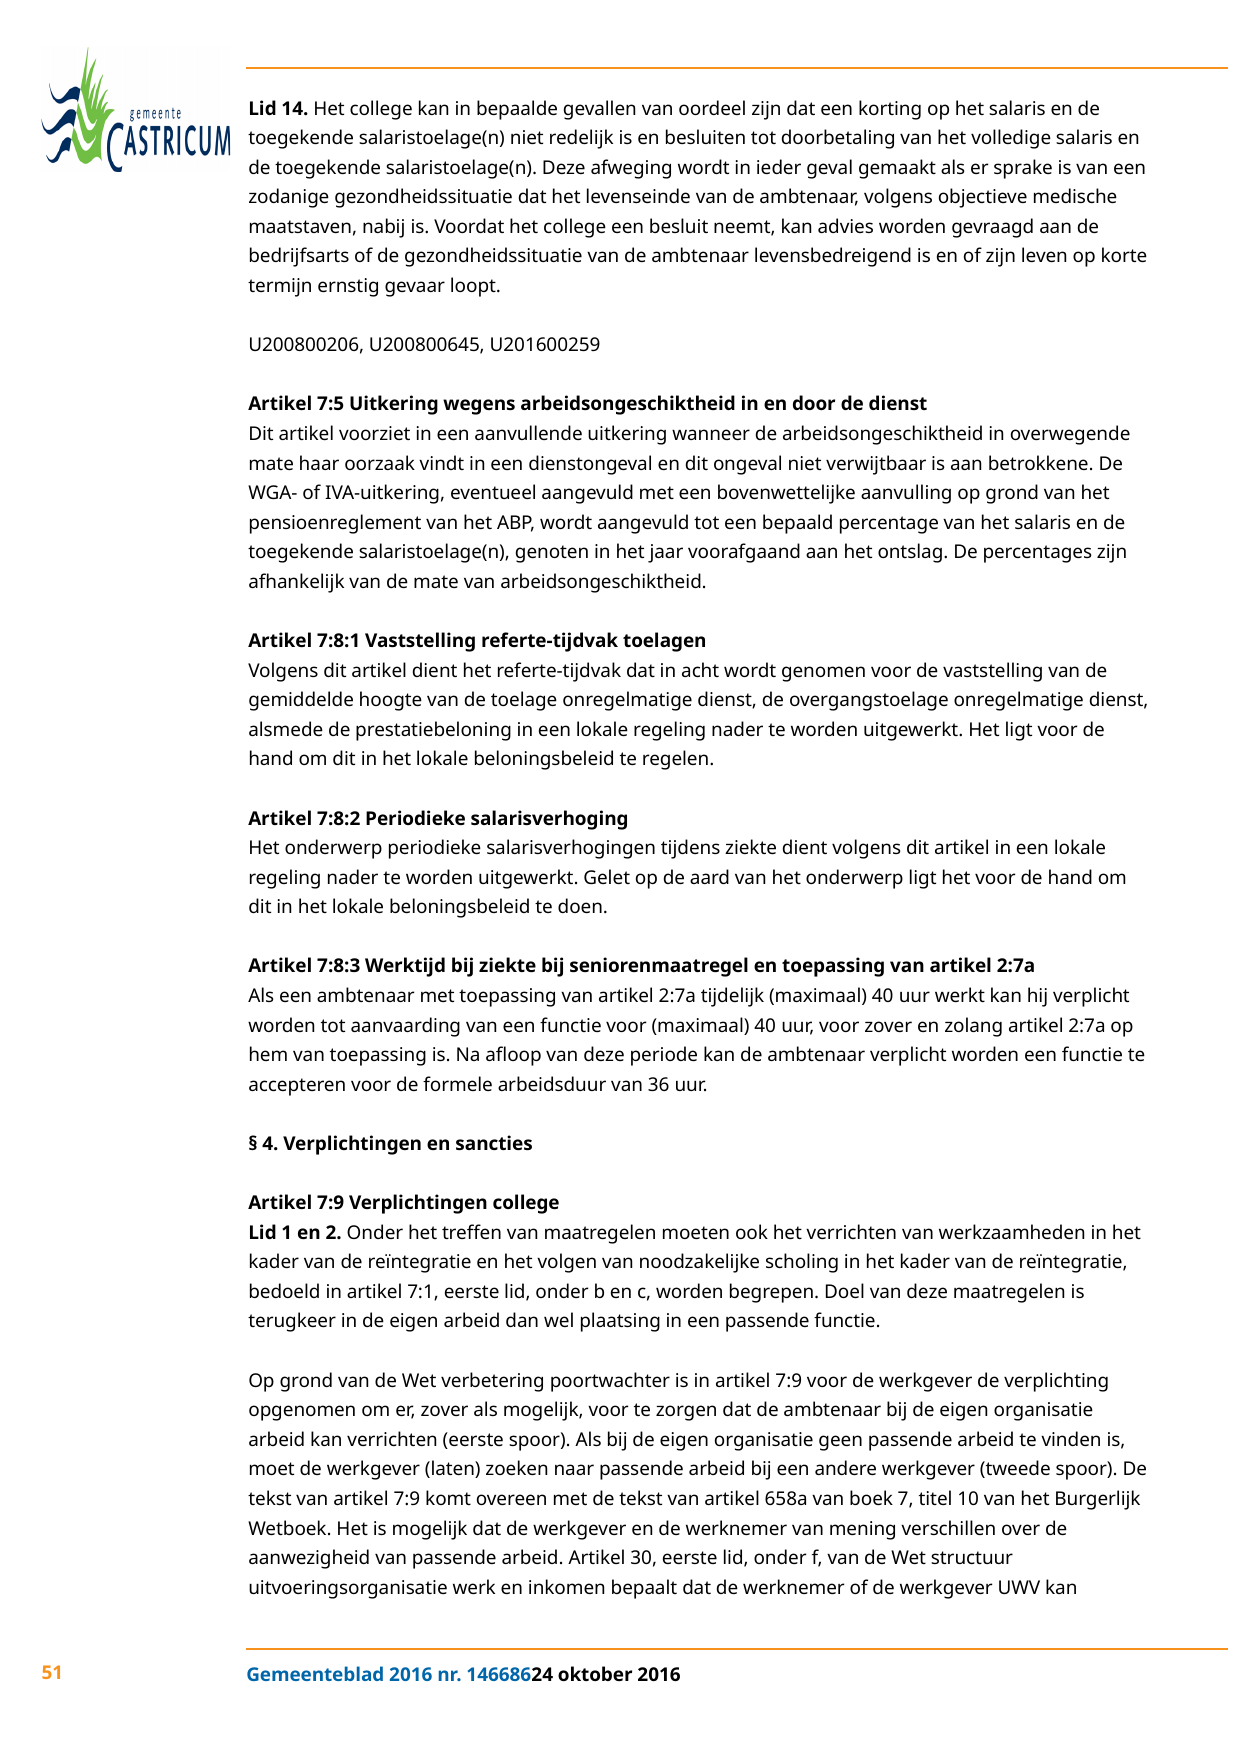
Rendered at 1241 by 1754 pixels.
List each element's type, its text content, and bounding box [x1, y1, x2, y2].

text Artikel 7:9 Verplichtingen college [248, 1189, 1152, 1215]
text Lid 14. Het college kan in bepaalde gevallen van oordeel zijn dat een korting op het salaris en de toegekende salaristoelage(n) niet redelijk is en besluiten tot doorbetaling van het volledige salaris en de toegekende salaristoelage(n). Deze afweging wordt in ieder geval gemaakt als er sprake is van een zodanige gezondheidssituatie dat het levenseinde van de ambtenaar, volgens objectieve medische maatstaven, nabij is. Voordat het college een besluit neemt, kan advies worden gevraagd aan de bedrijfsarts of de gezondheidssituatie van de ambtenaar levensbedreigend is en of zijn leven op korte termijn ernstig gevaar loopt. [248, 95, 1152, 298]
text Artikel 7:8:1 Vaststelling referte-tijdvak toelagen [248, 627, 1152, 653]
text U200800206, U200800645, U201600259 [248, 331, 1152, 357]
text Dit artikel voorziet in een aanvullende uitkering wanneer de arbeidsongeschiktheid in overwegende mate haar oorzaak vindt in een dienstongeval en dit ongeval niet verwijtbaar is aan betrokkene. De WGA- of IVA-uitkering, eventueel aangevuld met een bovenwettelijke aanvulling op grond van het pensioenreglement van het ABP, wordt aangevuld tot een bepaald percentage van het salaris en de toegekende salaristoelage(n), genoten in het jaar voorafgaand aan het ontslag. De percentages zijn afhankelijk van de mate van arbeidsongeschiktheid. [248, 420, 1152, 594]
text Het onderwerp periodieke salarisverhogingen tijdens ziekte dient volgens dit artikel in een lokale regeling nader te worden uitgewerkt. Gelet op de aard van het onderwerp ligt het voor de hand om dit in het lokale beloningsbeleid te doen. [248, 834, 1152, 919]
text § 4. Verplichtingen en sancties [248, 1130, 1152, 1156]
text Op grond van de Wet verbetering poortwachter is in artikel 7:9 voor de werkgever de verplichting opgenomen om er, zover als mogelijk, voor te zorgen dat de ambtenaar bij de eigen organisatie arbeid kan verrichten (eerste spoor). Als bij de eigen organisatie geen passende arbeid te vinden is, moet de werkgever (laten) zoeken naar passende arbeid bij een andere werkgever (tweede spoor). De tekst van artikel 7:9 komt overeen met de tekst van artikel 658a van boek 7, titel 10 van het Burgerlijk Wetboek. Het is mogelijk dat de werkgever en de werknemer van mening verschillen over de aanwezigheid van passende arbeid. Artikel 30, eerste lid, onder f, van de Wet structuur uitvoeringsorganisatie werk en inkomen bepaalt dat de werknemer of de werkgever UWV kan [248, 1367, 1152, 1600]
text Lid 1 en 2. Onder het treffen van maatregelen moeten ook het verrichten van werkzaamheden in het kader van de reïntegratie en het volgen van noodzakelijke scholing in het kader van de reïntegratie, bedoeld in artikel 7:1, eerste lid, onder b en c, worden begrepen. Doel van deze maatregelen is terugkeer in de eigen arbeid dan wel plaatsing in een passende functie. [248, 1219, 1152, 1333]
text Als een ambtenaar met toepassing van artikel 2:7a tijdelijk (maximaal) 40 uur werkt kan hij verplicht worden tot aanvaarding van een functie voor (maximaal) 40 uur, voor zover en zolang artikel 2:7a op hem van toepassing is. Na afloop van deze periode kan de ambtenaar verplicht worden een functie te accepteren voor de formele arbeidsduur van 36 uur. [248, 982, 1152, 1097]
text Volgens dit artikel dient het referte-tijdvak dat in acht wordt genomen voor de vaststelling van de gemiddelde hoogte van de toelage onregelmatige dienst, de overgangstoelage onregelmatige dienst, alsmede de prestatiebeloning in een lokale regeling nader te worden uitgewerkt. Het ligt voor de hand om dit in het lokale beloningsbeleid te regelen. [248, 657, 1152, 771]
text Artikel 7:5 Uitkering wegens arbeidsongeschiktheid in en door de dienst [248, 391, 1152, 416]
picture [41, 47, 231, 172]
text Artikel 7:8:3 Werktijd bij ziekte bij seniorenmaatregel en toepassing van artikel 2:7a [248, 953, 1152, 978]
text Artikel 7:8:2 Periodieke salarisverhoging [248, 805, 1152, 831]
